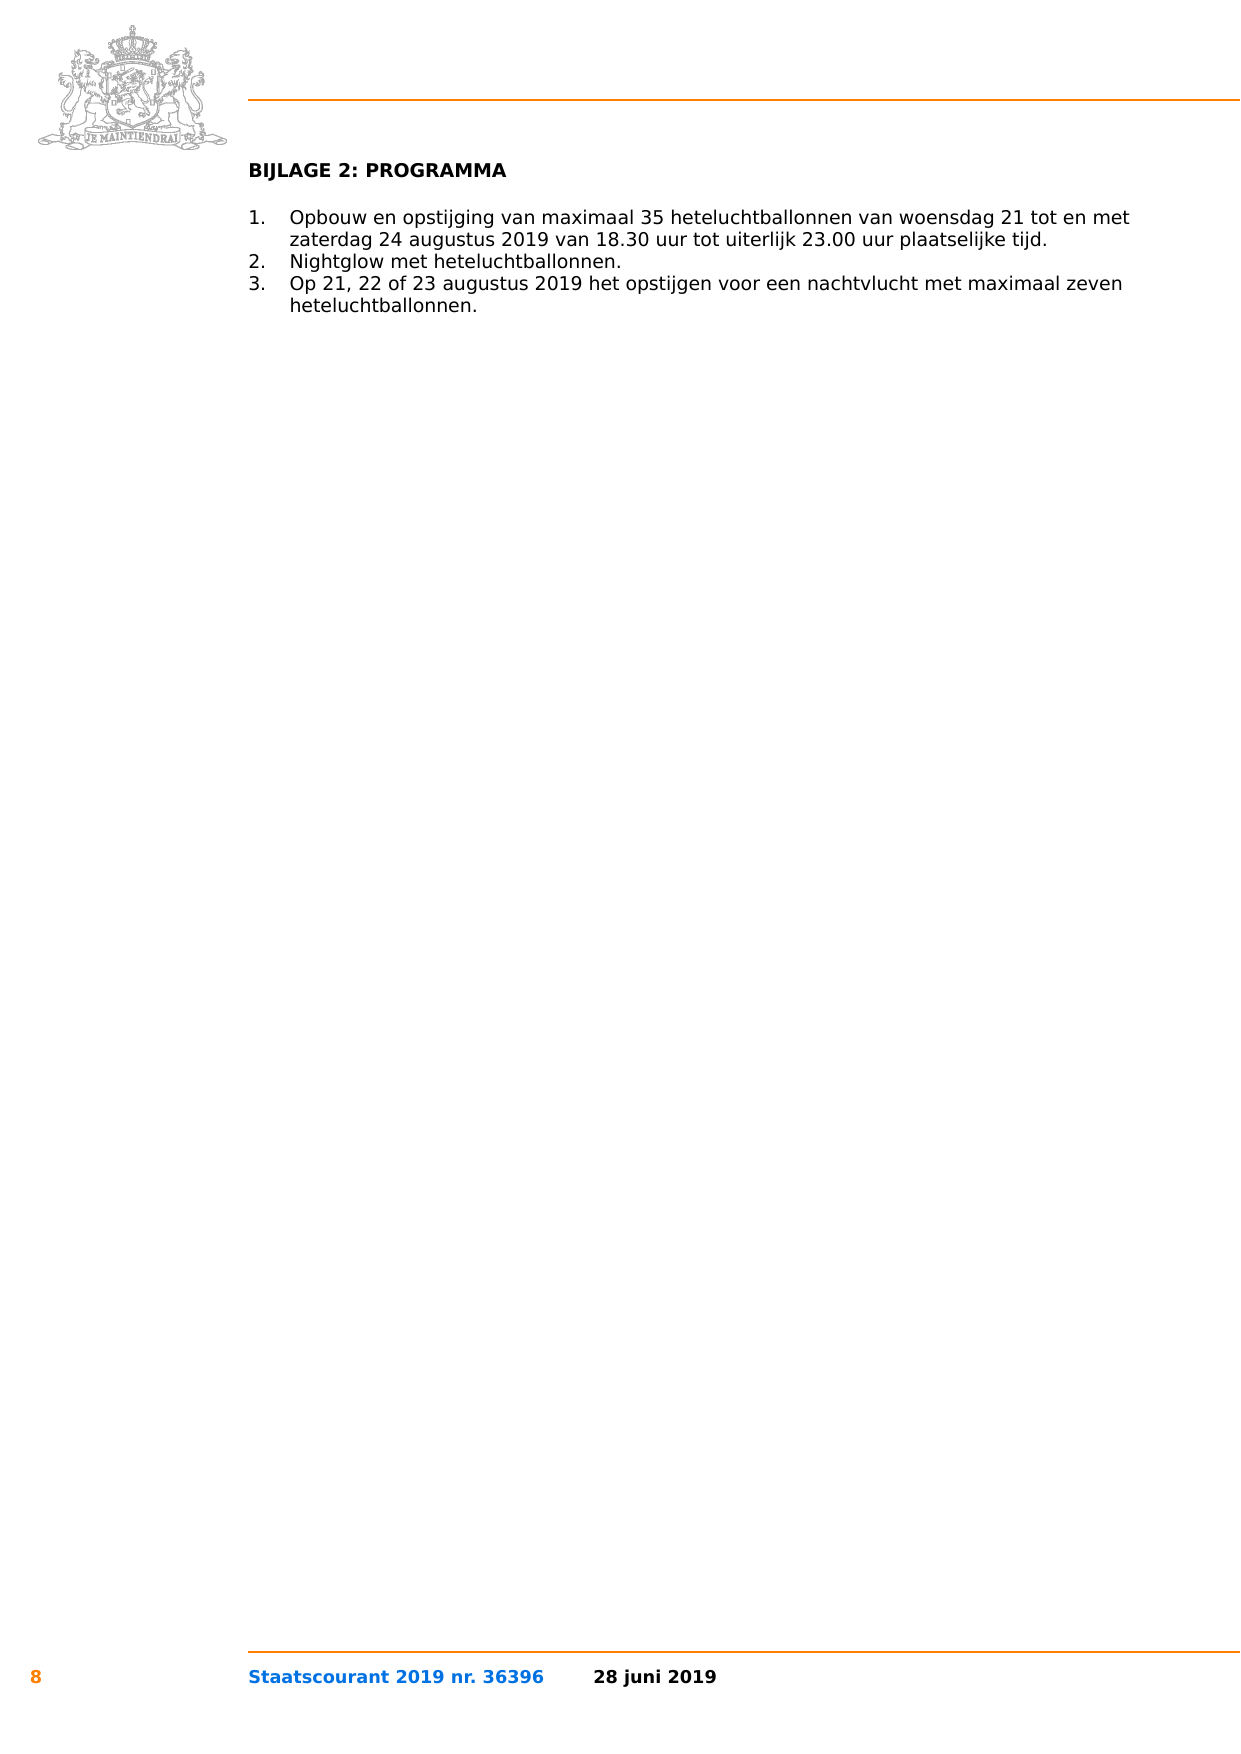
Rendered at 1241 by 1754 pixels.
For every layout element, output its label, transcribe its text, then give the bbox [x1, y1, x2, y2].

picture [38, 25, 227, 150]
text 3. Op 21, 22 of 23 augustus 2019 het opstijgen voor een nachtvlucht met maximaal zeven heteluchtballonnen. [248, 273, 1163, 317]
text 1. Opbouw en opstijging van maximaal 35 heteluchtballonnen van woensdag 21 tot en met zaterdag 24 augustus 2019 van 18.30 uur tot uiterlijk 23.00 uur plaatselijke tijd. [248, 207, 1163, 251]
subtitle BIJLAGE 2: PROGRAMMA [248, 160, 1163, 182]
text 2. Nightglow met heteluchtballonnen. [248, 251, 1163, 273]
